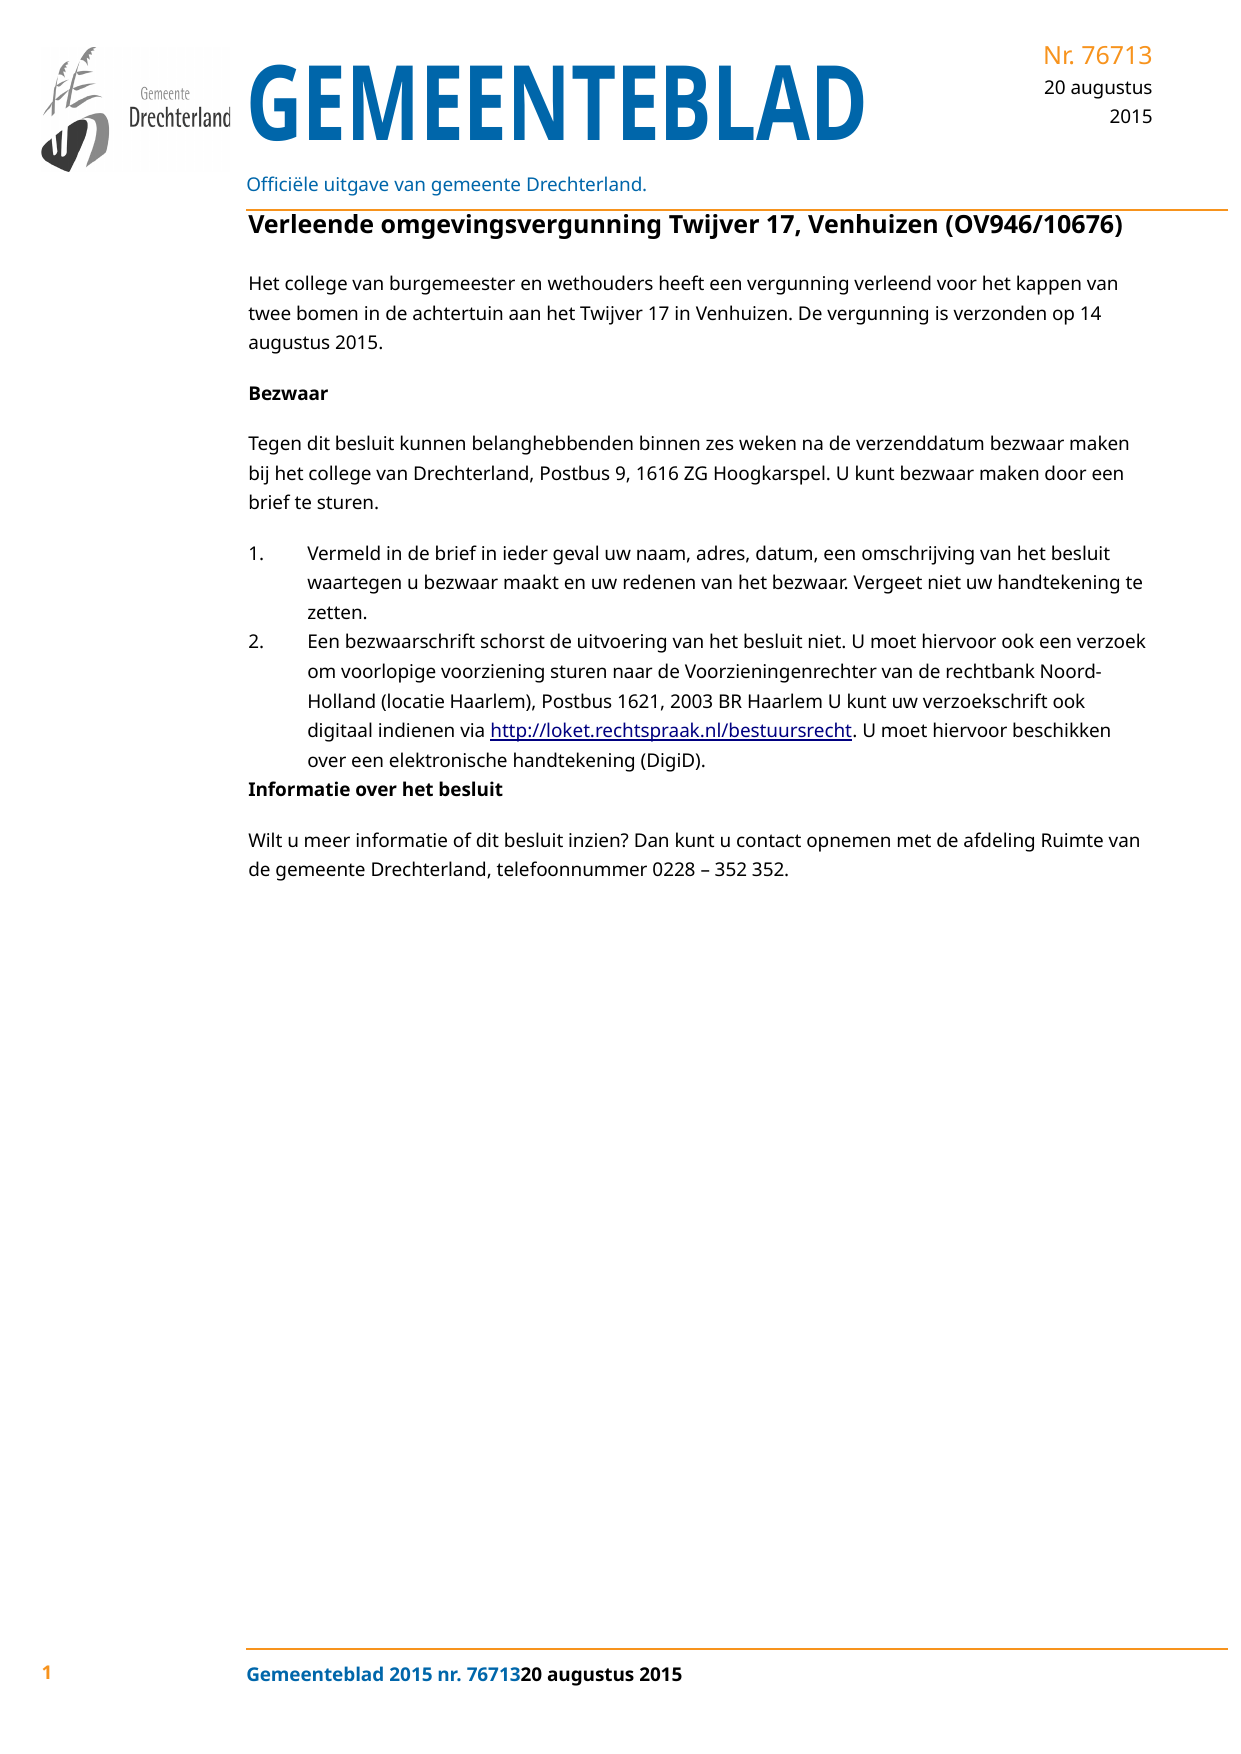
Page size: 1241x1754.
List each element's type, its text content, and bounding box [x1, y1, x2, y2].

list Een bezwaarschrift schorst de uitvoering van het besluit niet. U moet hiervoor ook een verzoek om voorlopige voorziening sturen naar de Voorzieningenrechter van de rechtbank Noord-Holland (locatie Haarlem), Postbus 1621, 2003 BR Haarlem U kunt uw verzoekschrift ook digitaal indienen via http://loket.rechtspraak.nl/bestuursrecht. U moet hiervoor beschikken over een elektronische handtekening (DigiD). [248, 629, 1152, 773]
text Bezwaar [248, 380, 1152, 406]
text Verleende omgevingsvergunning Twijver 17, Venhuizen (OV946/10676) [248, 211, 1152, 241]
text Wilt u meer informatie of dit besluit inzien? Dan kunt u contact opnemen met de afdeling Ruimte van de gemeente Drechterland, telefoonnummer 0228 – 352 352. [248, 827, 1152, 882]
list Vermeld in de brief in ieder geval uw naam, adres, datum, een omschrijving van het besluit waartegen u bezwaar maakt en uw redenen van het bezwaar. Vergeet niet uw handtekening te zetten. [248, 540, 1152, 625]
text Het college van burgemeester en wethouders heeft een vergunning verleend voor het kappen van twee bomen in de achtertuin aan het Twijver 17 in Venhuizen. De vergunning is verzonden op 14 augustus 2015. [248, 270, 1152, 355]
text Tegen dit besluit kunnen belanghebbenden binnen zes weken na de verzenddatum bezwaar maken bij het college van Drechterland, Postbus 9, 1616 ZG Hoogkarspel. U kunt bezwaar maken door een brief te sturen. [248, 430, 1152, 515]
text Informatie over het besluit [248, 777, 1152, 802]
picture [41, 47, 231, 172]
